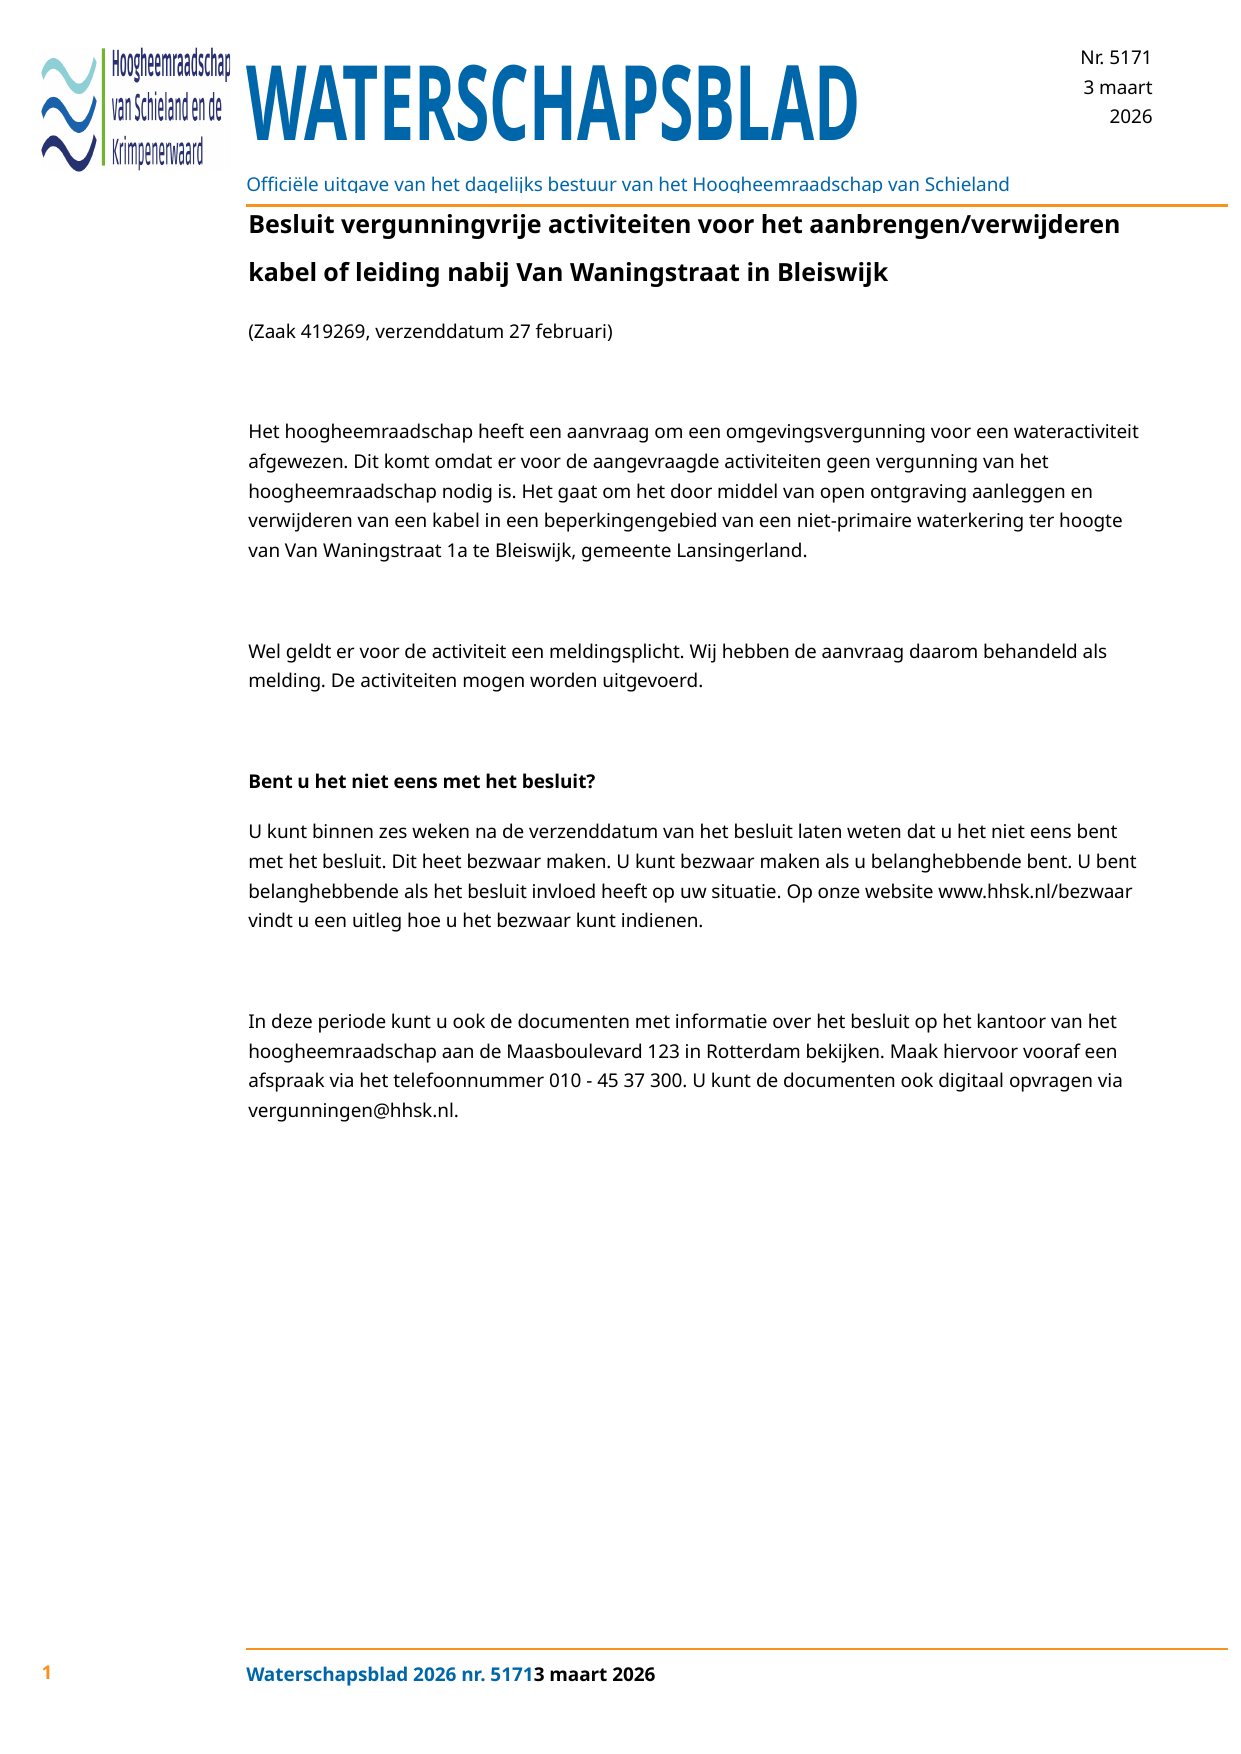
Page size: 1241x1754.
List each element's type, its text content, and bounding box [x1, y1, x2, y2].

text Bent u het niet eens met het besluit? [248, 768, 1152, 794]
text In deze periode kunt u ook de documenten met informatie over het besluit op het kantoor van het hoogheemraadschap aan de Maasboulevard 123 in Rotterdam bekijken. Maak hiervoor vooraf een afspraak via het telefoonnummer 010 - 45 37 300. U kunt de documenten ook digitaal opvragen via vergunningen@hhsk.nl. [248, 1008, 1152, 1123]
text (Zaak 419269, verzenddatum 27 februari) [248, 318, 1152, 344]
text U kunt binnen zes weken na de verzenddatum van het besluit laten weten dat u het niet eens bent met het besluit. Dit heet bezwaar maken. U kunt bezwaar maken als u belanghebbende bent. U bent belanghebbende als het besluit invloed heeft op uw situatie. Op onze website www.hhsk.nl/bezwaar vindt u een uitleg hoe u het bezwaar kunt indienen. [248, 819, 1152, 933]
text Besluit vergunningvrije activiteiten voor het aanbrengen/verwijderen kabel of leiding nabij Van Waningstraat in Bleiswijk [248, 207, 1152, 288]
picture [41, 47, 231, 172]
text Het hoogheemraadschap heeft een aanvraag om een omgevingsvergunning voor een wateractiviteit afgewezen. Dit komt omdat er voor de aangevraagde activiteiten geen vergunning van het hoogheemraadschap nodig is. Het gaat om het door middel van open ontgraving aanleggen en verwijderen van een kabel in een beperkingengebied van een niet-primaire waterkering ter hoogte van Van Waningstraat 1a te Bleiswijk, gemeente Lansingerland. [248, 419, 1152, 563]
text Wel geldt er voor de activiteit een meldingsplicht. Wij hebben de aanvraag daarom behandeld als melding. De activiteiten mogen worden uitgevoerd. [248, 638, 1152, 693]
